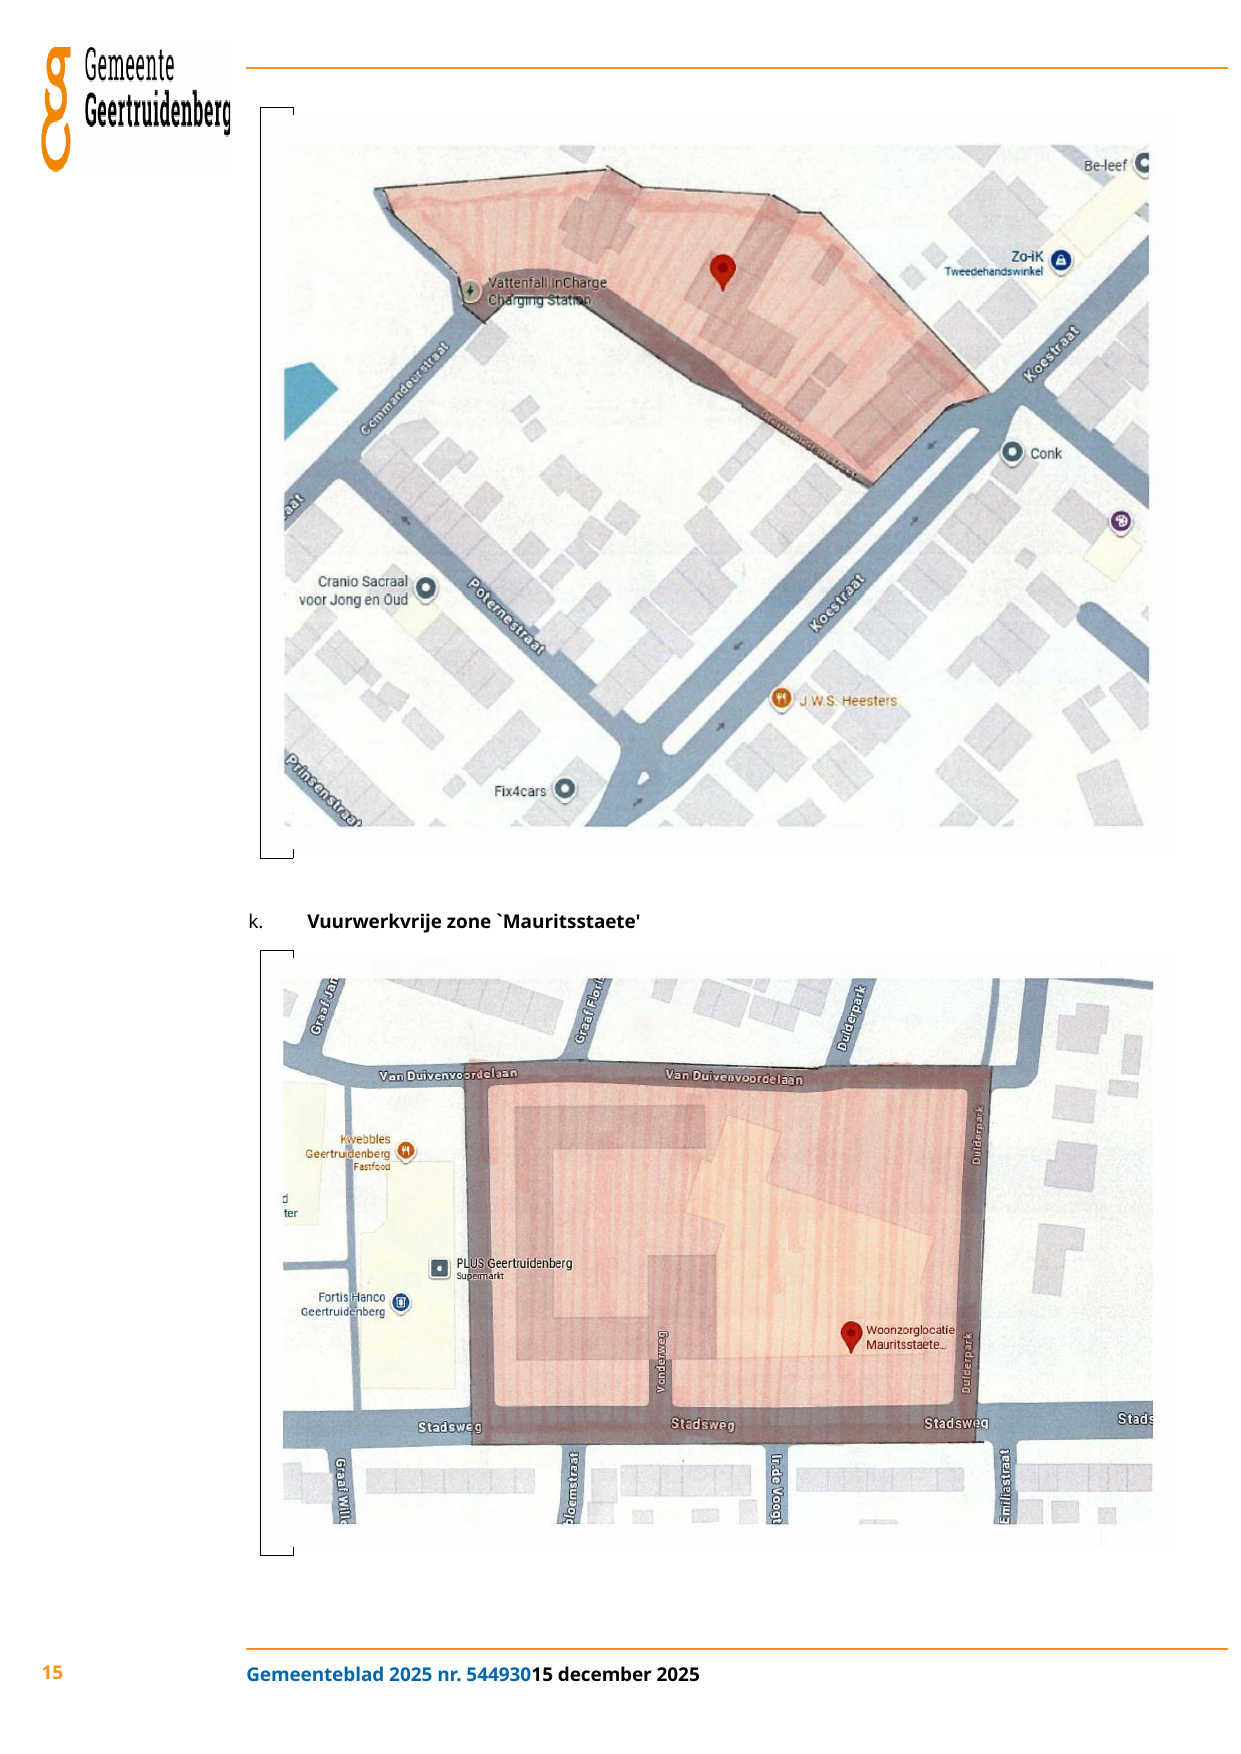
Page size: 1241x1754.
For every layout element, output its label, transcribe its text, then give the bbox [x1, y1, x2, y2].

picture [268, 958, 1173, 1547]
list Vuurwerkvrije zone `Mauritsstaete' [248, 908, 1152, 934]
picture [41, 47, 231, 172]
picture [268, 115, 1173, 849]
